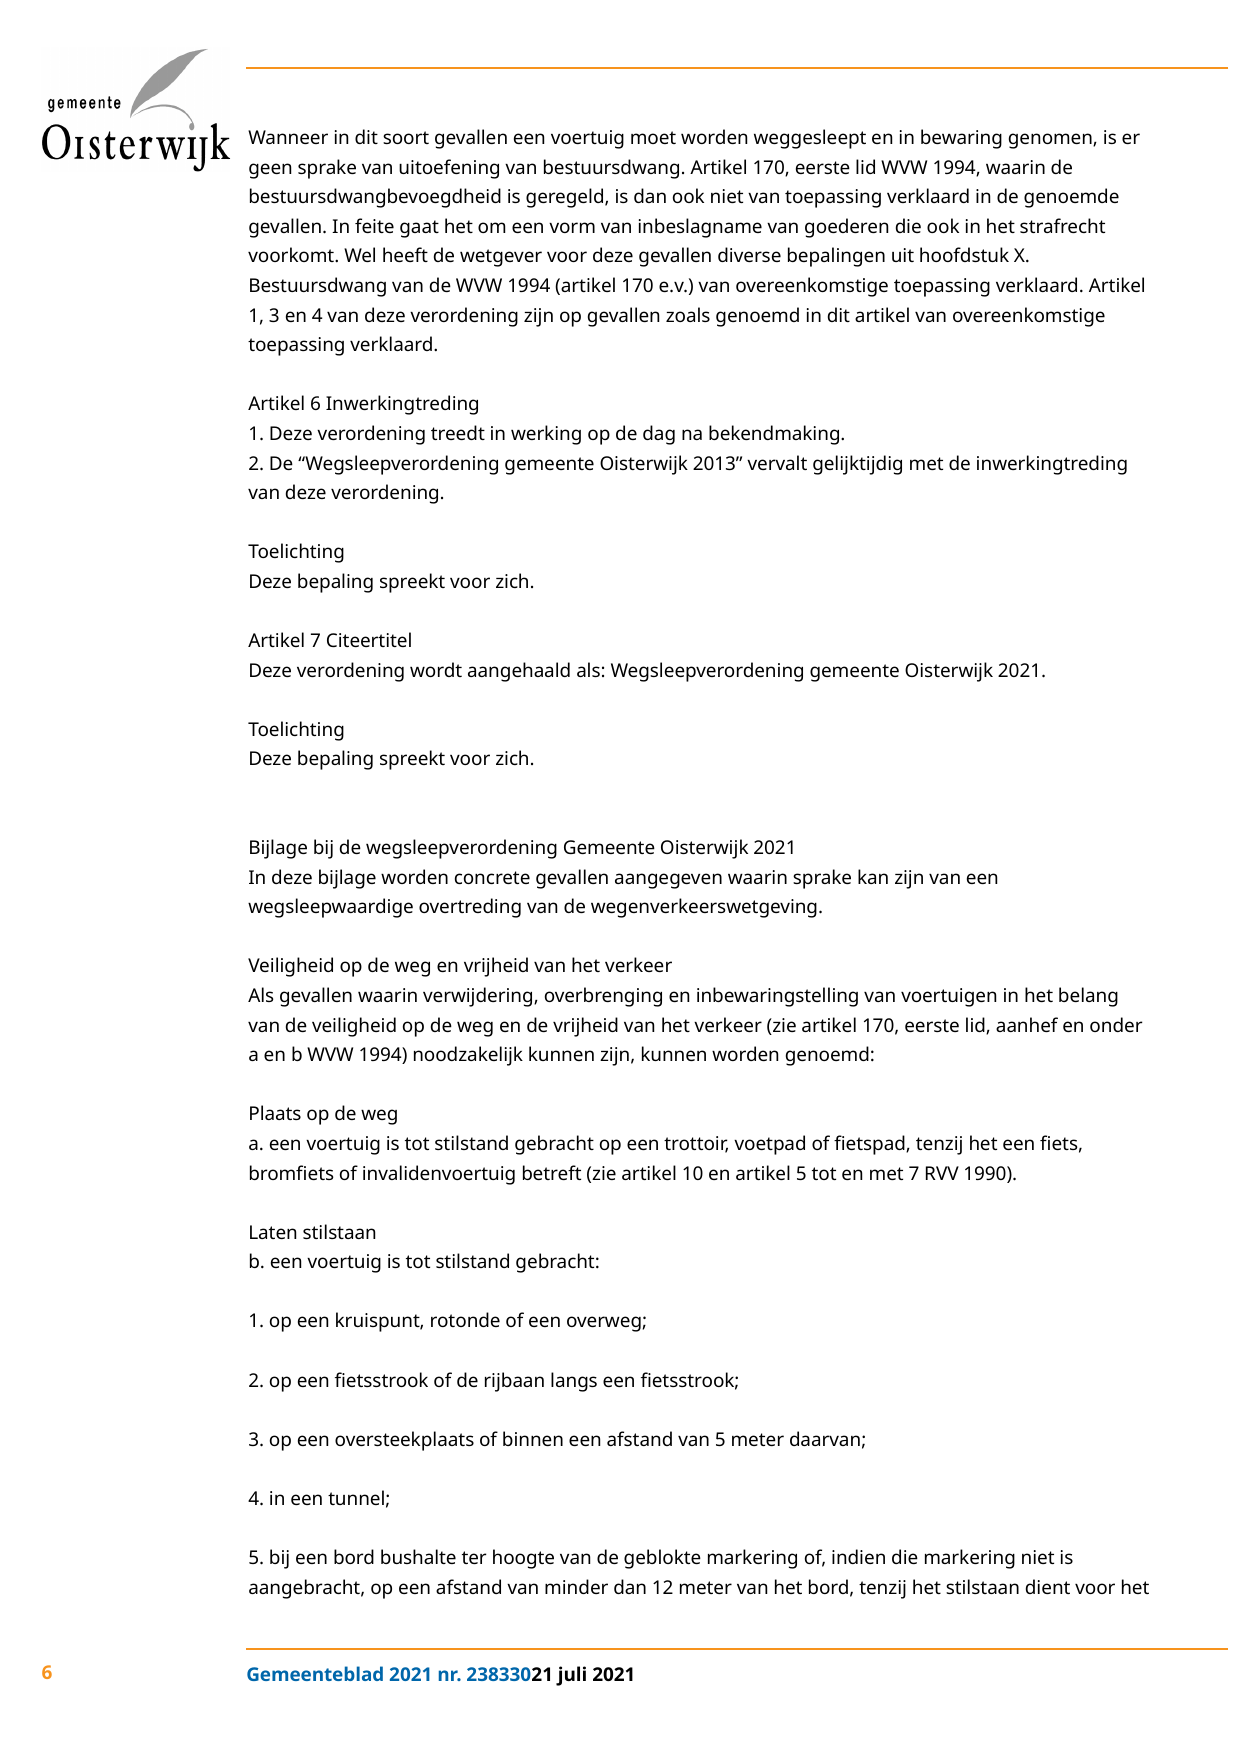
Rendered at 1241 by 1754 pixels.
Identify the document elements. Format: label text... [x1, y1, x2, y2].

text Artikel 7 Citeertitel [248, 627, 1152, 653]
text a. een voertuig is tot stilstand gebracht op een trottoir, voetpad of fietspad, tenzij het een fiets, bromfiets of invalidenvoertuig betreft (zie artikel 10 en artikel 5 tot en met 7 RVV 1990). [248, 1130, 1152, 1186]
text Deze bepaling spreekt voor zich. [248, 746, 1152, 771]
text 1. Deze verordening treedt in werking op de dag na bekendmaking. [248, 420, 1152, 446]
picture [41, 47, 231, 172]
text 1. op een kruispunt, rotonde of een overweg; [248, 1308, 1152, 1333]
text Toelichting [248, 716, 1152, 742]
text Toelichting [248, 538, 1152, 564]
text Veiligheid op de weg en vrijheid van het verkeer [248, 953, 1152, 978]
text 2. op een fietsstrook of de rijbaan langs een fietsstrook; [248, 1367, 1152, 1393]
text 2. De “Wegsleepverordening gemeente Oisterwijk 2013” vervalt gelijktijdig met de inwerkingtreding van deze verordening. [248, 450, 1152, 505]
text 3. op een oversteekplaats of binnen een afstand van 5 meter daarvan; [248, 1426, 1152, 1452]
text Wanneer in dit soort gevallen een voertuig moet worden weggesleept en in bewaring genomen, is er geen sprake van uitoefening van bestuursdwang. Artikel 170, eerste lid WVW 1994, waarin de bestuursdwangbevoegdheid is geregeld, is dan ook niet van toepassing verklaard in de genoemde gevallen. In feite gaat het om een vorm van inbeslagname van goederen die ook in het strafrecht voorkomt. Wel heeft de wetgever voor deze gevallen diverse bepalingen uit hoofdstuk X. Bestuursdwang van de WVW 1994 (artikel 170 e.v.) van overeenkomstige toepassing verklaard. Artikel 1, 3 en 4 van deze verordening zijn op gevallen zoals genoemd in dit artikel van overeenkomstige toepassing verklaard. [248, 124, 1152, 357]
text Plaats op de weg [248, 1101, 1152, 1126]
text In deze bijlage worden concrete gevallen aangegeven waarin sprake kan zijn van een wegsleepwaardige overtreding van de wegenverkeerswetgeving. [248, 864, 1152, 919]
text Artikel 6 Inwerkingtreding [248, 391, 1152, 416]
text 4. in een tunnel; [248, 1485, 1152, 1511]
text 5. bij een bord bushalte ter hoogte van de geblokte markering of, indien die markering niet is aangebracht, op een afstand van minder dan 12 meter van het bord, tenzij het stilstaan dient voor het [248, 1544, 1152, 1600]
text Als gevallen waarin verwijdering, overbrenging en inbewaringstelling van voertuigen in het belang van de veiligheid op de weg en de vrijheid van het verkeer (zie artikel 170, eerste lid, aanhef en onder a en b WVW 1994) noodzakelijk kunnen zijn, kunnen worden genoemd: [248, 982, 1152, 1067]
text Deze verordening wordt aangehaald als: Wegsleepverordening gemeente Oisterwijk 2021. [248, 657, 1152, 683]
text Deze bepaling spreekt voor zich. [248, 568, 1152, 594]
text Bijlage bij de wegsleepverordening Gemeente Oisterwijk 2021 [248, 834, 1152, 860]
text Laten stilstaan [248, 1219, 1152, 1245]
text b. een voertuig is tot stilstand gebracht: [248, 1248, 1152, 1274]
